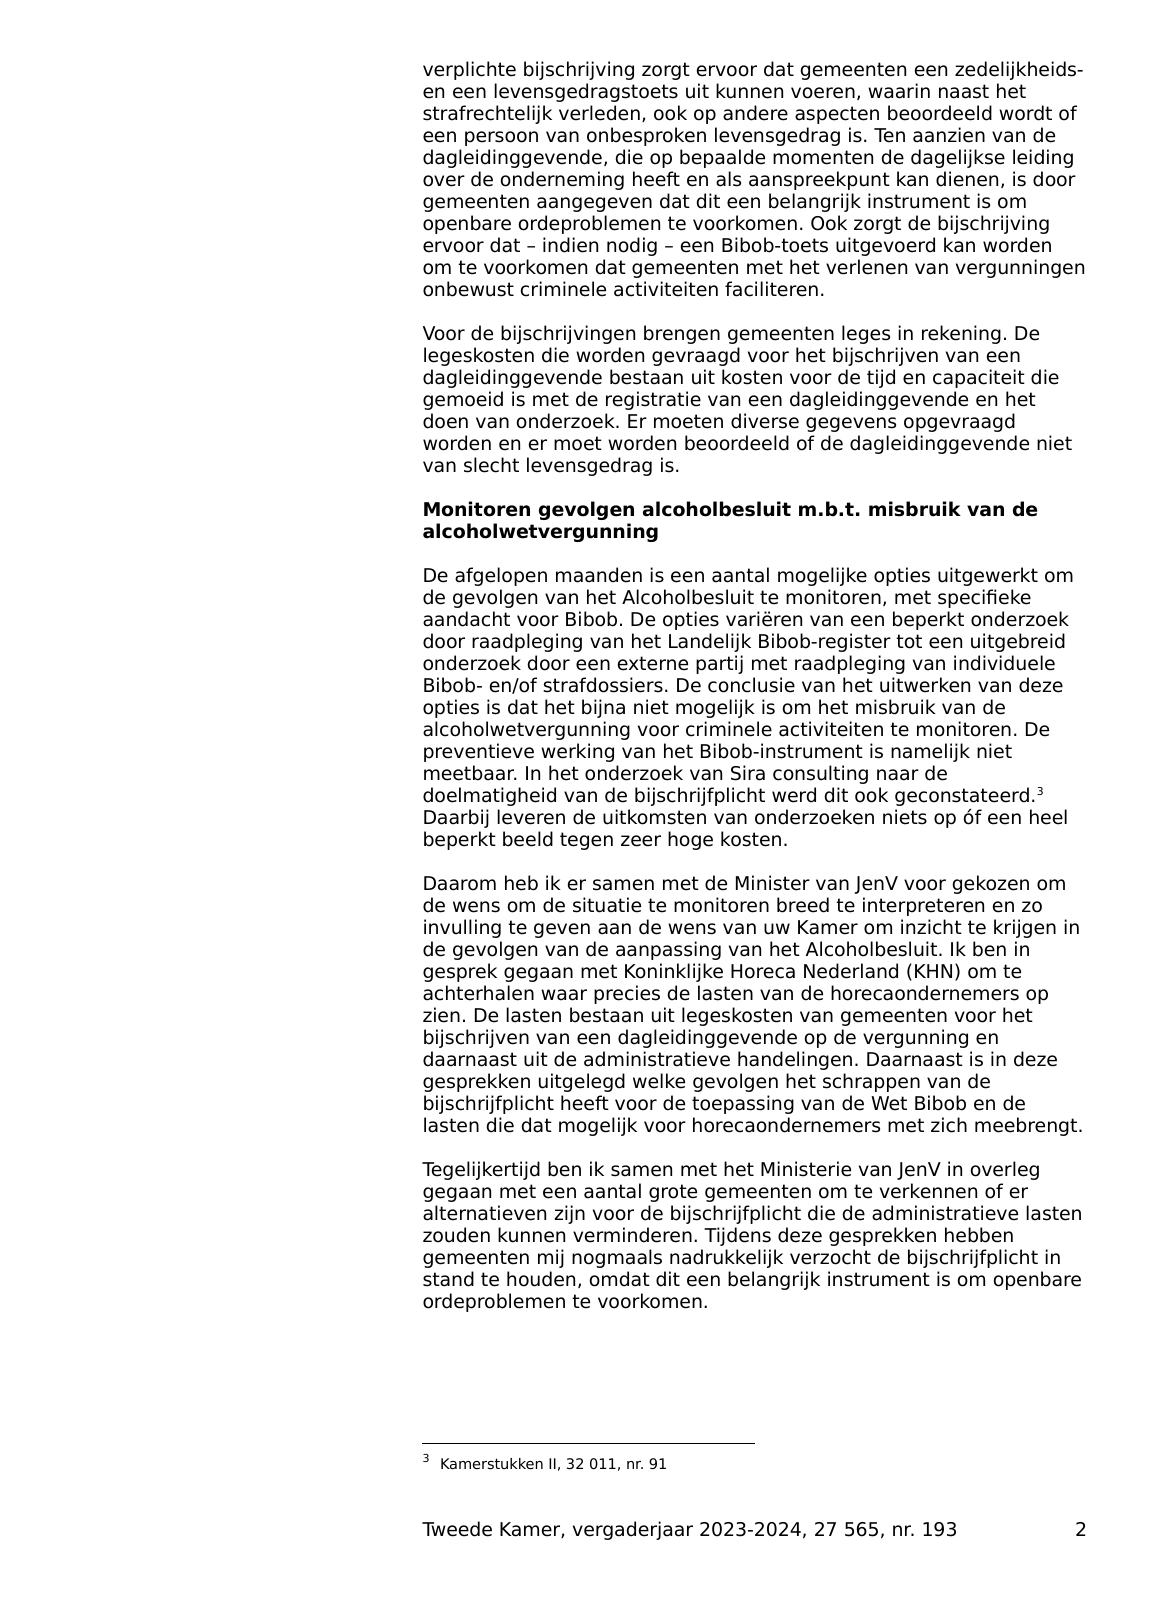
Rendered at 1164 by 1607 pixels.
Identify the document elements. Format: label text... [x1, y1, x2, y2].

text verplichte bijschrijving zorgt ervoor dat gemeenten een zedelijkheids- en een levensgedragstoets uit kunnen voeren, waarin naast het strafrechtelijk verleden, ook op andere aspecten beoordeeld wordt of een persoon van onbesproken levensgedrag is. Ten aanzien van de dagleidinggevende, die op bepaalde momenten de dagelijkse leiding over de onderneming heeft en als aanspreekpunt kan dienen, is door gemeenten aangegeven dat dit een belangrijk instrument is om openbare ordeproblemen te voorkomen. Ook zorgt de bijschrijving ervoor dat – indien nodig – een Bibob-toets uitgevoerd kan worden om te voorkomen dat gemeenten met het verlenen van vergunningen onbewust criminele activiteiten faciliteren. [422, 59, 1087, 301]
text Voor de bijschrijvingen brengen gemeenten leges in rekening. De legeskosten die worden gevraagd voor het bijschrijven van een dagleidinggevende bestaan uit kosten voor de tijd en capaciteit die gemoeid is met de registratie van een dagleidinggevende en het doen van onderzoek. Er moeten diverse gegevens opgevraagd worden en er moet worden beoordeeld of de dagleidinggevende niet van slecht levensgedrag is. [422, 323, 1087, 477]
subtitle Monitoren gevolgen alcoholbesluit m.b.t. misbruik van de alcoholwetvergunning [422, 499, 1087, 543]
text De afgelopen maanden is een aantal mogelijke opties uitgewerkt om de gevolgen van het Alcoholbesluit te monitoren, met specifieke aandacht voor Bibob. De opties variëren van een beperkt onderzoek door raadpleging van het Landelijk Bibob-register tot een uitgebreid onderzoek door een externe partij met raadpleging van individuele Bibob- en/of strafdossiers. De conclusie van het uitwerken van deze opties is dat het bijna niet mogelijk is om het misbruik van de alcoholwetvergunning voor criminele activiteiten te monitoren. De preventieve werking van het Bibob-instrument is namelijk niet meetbaar. In het onderzoek van Sira consulting naar de doelmatigheid van de bijschrijfplicht werd dit ook geconstateerd. Daarbij leveren de uitkomsten van onderzoeken niets op óf een heel beperkt beeld tegen zeer hoge kosten. [422, 565, 1087, 851]
text Tegelijkertijd ben ik samen met het Ministerie van JenV in overleg gegaan met een aantal grote gemeenten om te verkennen of er alternatieven zijn voor de bijschrijfplicht die de administratieve lasten zouden kunnen verminderen. Tijdens deze gesprekken hebben gemeenten mij nogmaals nadrukkelijk verzocht de bijschrijfplicht in stand te houden, omdat dit een belangrijk instrument is om openbare ordeproblemen te voorkomen. [422, 1159, 1087, 1313]
text Daarom heb ik er samen met de Minister van JenV voor gekozen om de wens om de situatie te monitoren breed te interpreteren en zo invulling te geven aan de wens van uw Kamer om inzicht te krijgen in de gevolgen van de aanpassing van het Alcoholbesluit. Ik ben in gesprek gegaan met Koninklijke Horeca Nederland (KHN) om te achterhalen waar precies de lasten van de horecaondernemers op zien. De lasten bestaan uit legeskosten van gemeenten voor het bijschrijven van een dagleidinggevende op de vergunning en daarnaast uit de administratieve handelingen. Daarnaast is in deze gesprekken uitgelegd welke gevolgen het schrappen van de bijschrijfplicht heeft voor de toepassing van de Wet Bibob en de lasten die dat mogelijk voor horecaondernemers met zich meebrengt. [422, 873, 1087, 1137]
text Kamerstukken II, 32 011, nr. 91 [422, 1452, 1087, 1474]
